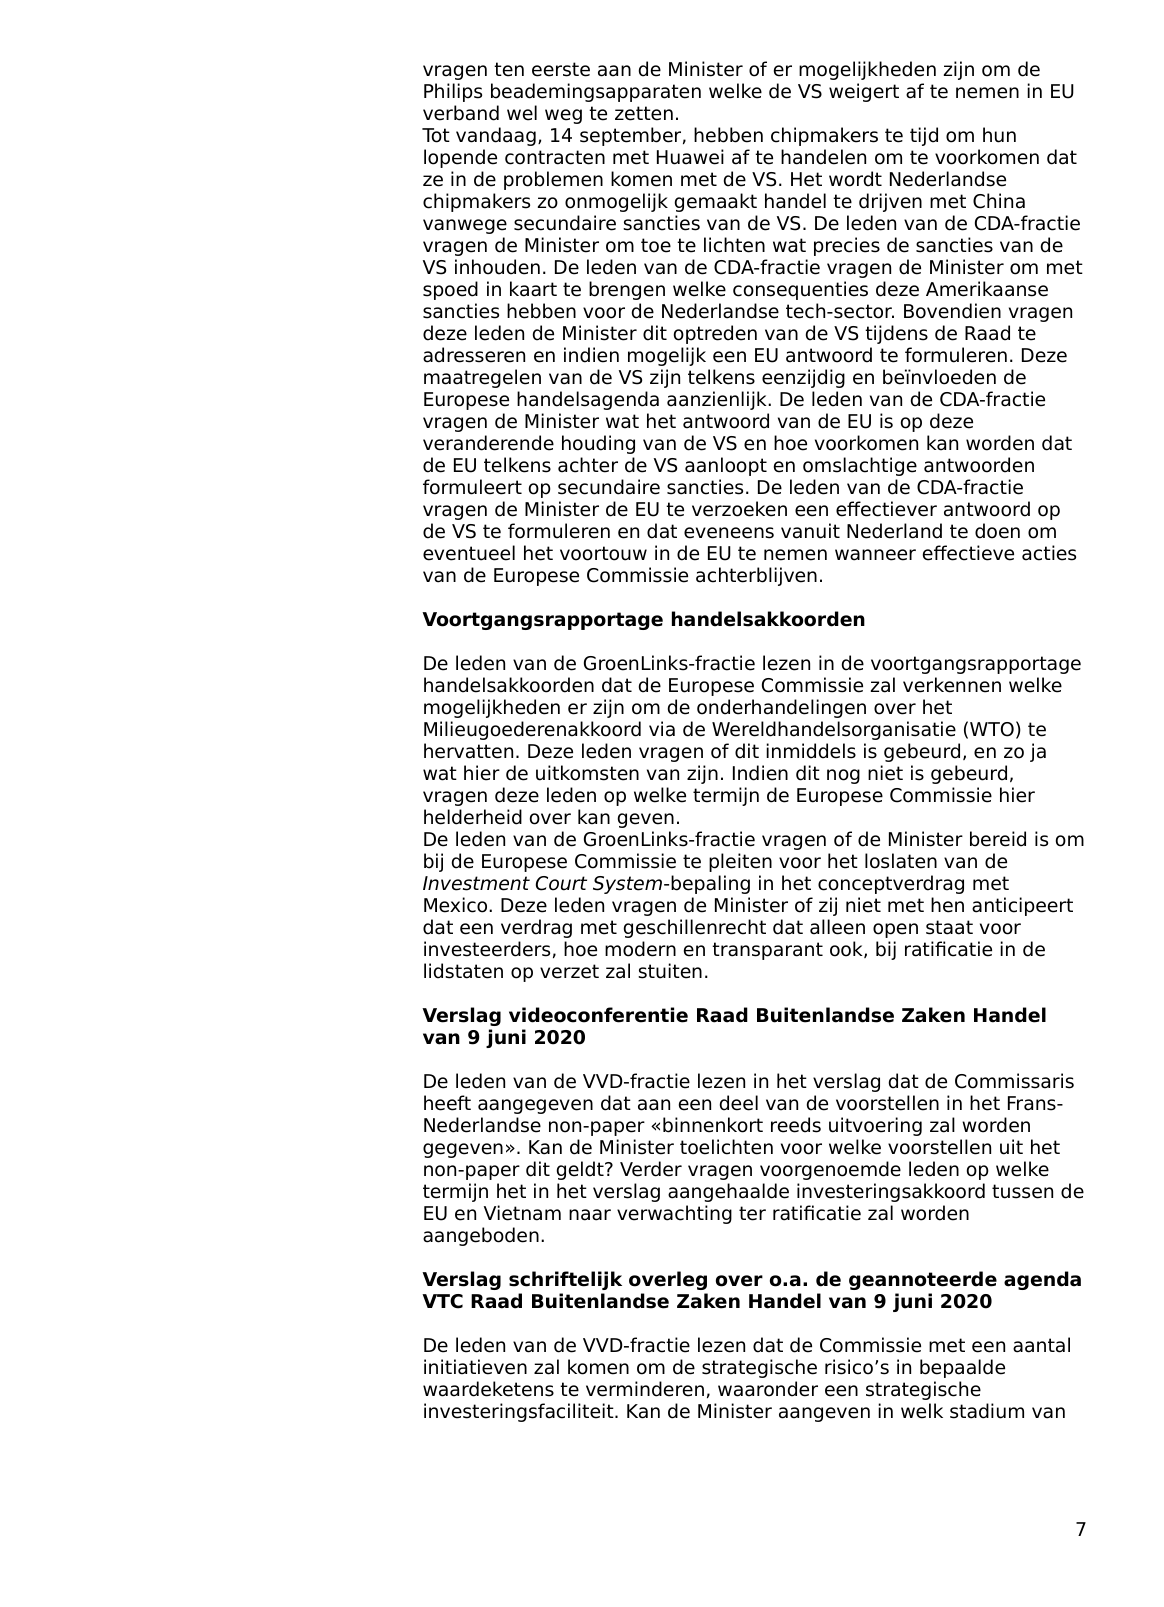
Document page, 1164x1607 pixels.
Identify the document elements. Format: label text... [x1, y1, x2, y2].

text Tot vandaag, 14 september, hebben chipmakers te tijd om hun lopende contracten met Huawei af te handelen om te voorkomen dat ze in de problemen komen met de VS. Het wordt Nederlandse chipmakers zo onmogelijk gemaakt handel te drijven met China vanwege secundaire sancties van de VS. De leden van de CDA-fractie vragen de Minister om toe te lichten wat precies de sancties van de VS inhouden. De leden van de CDA-fractie vragen de Minister om met spoed in kaart te brengen welke consequenties deze Amerikaanse sancties hebben voor de Nederlandse tech-sector. Bovendien vragen deze leden de Minister dit optreden van de VS tijdens de Raad te adresseren en indien mogelijk een EU antwoord te formuleren. Deze maatregelen van de VS zijn telkens eenzijdig en beïnvloeden de Europese handelsagenda aanzienlijk. De leden van de CDA-fractie vragen de Minister wat het antwoord van de EU is op deze veranderende houding van de VS en hoe voorkomen kan worden dat de EU telkens achter de VS aanloopt en omslachtige antwoorden formuleert op secundaire sancties. De leden van de CDA-fractie vragen de Minister de EU te verzoeken een effectiever antwoord op de VS te formuleren en dat eveneens vanuit Nederland te doen om eventueel het voortouw in de EU te nemen wanneer effectieve acties van de Europese Commissie achterblijven. [422, 125, 1087, 587]
subtitle Voortgangsrapportage handelsakkoorden [422, 609, 1087, 631]
text vragen ten eerste aan de Minister of er mogelijkheden zijn om de Philips beademingsapparaten welke de VS weigert af te nemen in EU verband wel weg te zetten. [422, 59, 1087, 125]
text De leden van de VVD-fractie lezen dat de Commissie met een aantal initiatieven zal komen om de strategische risico’s in bepaalde waardeketens te verminderen, waaronder een strategische investeringsfaciliteit. Kan de Minister aangeven in welk stadium van [422, 1335, 1087, 1423]
text De leden van de GroenLinks-fractie lezen in de voortgangsrapportage handelsakkoorden dat de Europese Commissie zal verkennen welke mogelijkheden er zijn om de onderhandelingen over het Milieugoederenakkoord via de Wereldhandelsorganisatie (WTO) te hervatten. Deze leden vragen of dit inmiddels is gebeurd, en zo ja wat hier de uitkomsten van zijn. Indien dit nog niet is gebeurd, vragen deze leden op welke termijn de Europese Commissie hier helderheid over kan geven. [422, 653, 1087, 829]
subtitle Verslag schriftelijk overleg over o.a. de geannoteerde agenda VTC Raad Buitenlandse Zaken Handel van 9 juni 2020 [422, 1269, 1087, 1313]
text De leden van de VVD-fractie lezen in het verslag dat de Commissaris heeft aangegeven dat aan een deel van de voorstellen in het Frans-Nederlandse non-paper «binnenkort reeds uitvoering zal worden gegeven». Kan de Minister toelichten voor welke voorstellen uit het non-paper dit geldt? Verder vragen voorgenoemde leden op welke termijn het in het verslag aangehaalde investeringsakkoord tussen de EU en Vietnam naar verwachting ter ratificatie zal worden aangeboden. [422, 1071, 1087, 1247]
subtitle Verslag videoconferentie Raad Buitenlandse Zaken Handel van 9 juni 2020 [422, 1005, 1087, 1049]
text De leden van de GroenLinks-fractie vragen of de Minister bereid is om bij de Europese Commissie te pleiten voor het loslaten van de Investment Court System-bepaling in het conceptverdrag met Mexico. Deze leden vragen de Minister of zij niet met hen anticipeert dat een verdrag met geschillenrecht dat alleen open staat voor investeerders, hoe modern en transparant ook, bij ratificatie in de lidstaten op verzet zal stuiten. [422, 829, 1087, 983]
